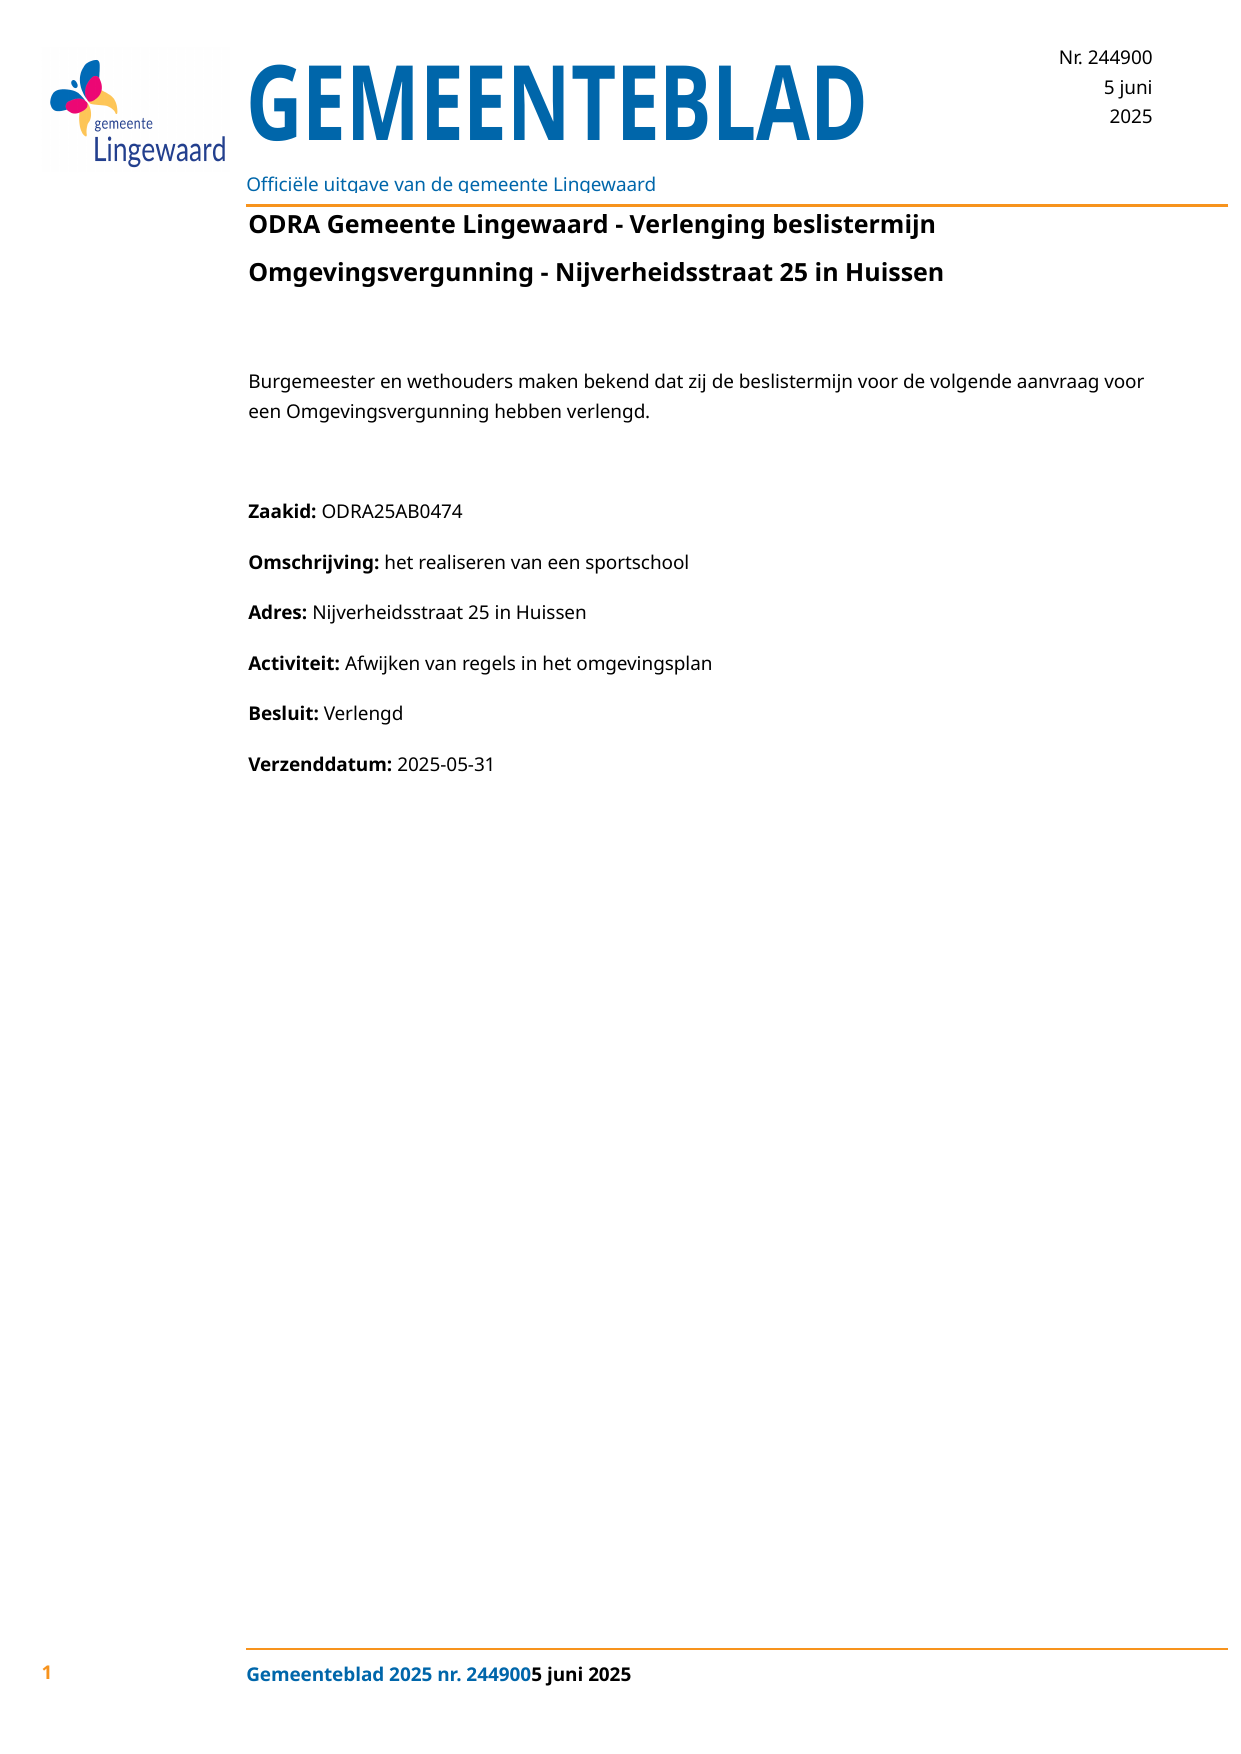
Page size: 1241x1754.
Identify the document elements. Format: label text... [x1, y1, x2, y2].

text Omschrijving: het realiseren van een sportschool [248, 549, 1152, 575]
text Adres: Nijverheidsstraat 25 in Huissen [248, 599, 1152, 625]
text Besluit: Verlengd [248, 700, 1152, 726]
picture [41, 47, 231, 172]
text ODRA Gemeente Lingewaard - Verlenging beslistermijn Omgevingsvergunning - Nijverheidsstraat 25 in Huissen [248, 207, 1152, 288]
text Zaakid: ODRA25AB0474 [248, 499, 1152, 524]
text Verzenddatum: 2025-05-31 [248, 751, 1152, 777]
text Activiteit: Afwijken van regels in het omgevingsplan [248, 650, 1152, 676]
text Burgemeester en wethouders maken bekend dat zij de beslistermijn voor de volgende aanvraag voor een Omgevingsvergunning hebben verlengd. [248, 368, 1152, 424]
